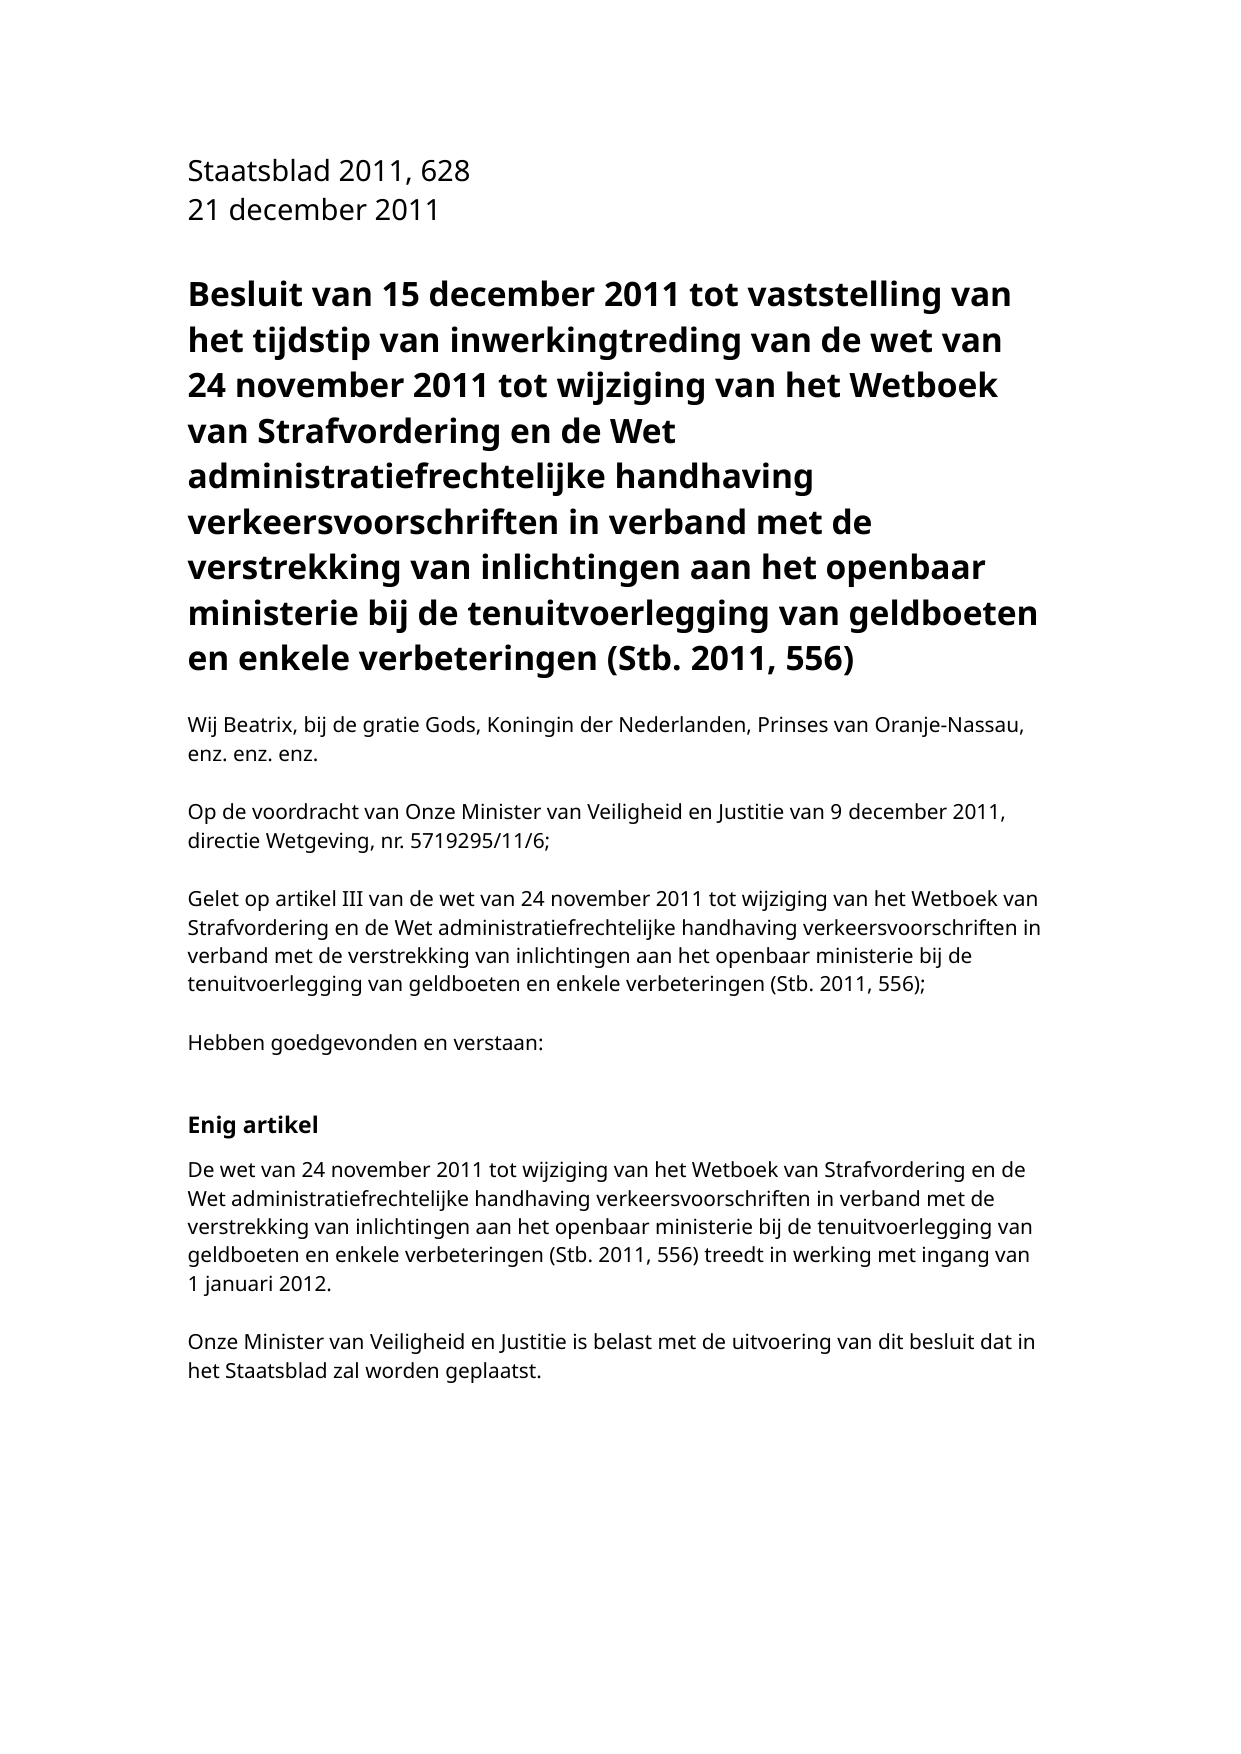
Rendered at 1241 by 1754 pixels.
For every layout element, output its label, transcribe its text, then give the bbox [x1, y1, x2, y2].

subtitle Besluit van 15 december 2011 tot vaststelling van het tijdstip van inwerkingtreding van de wet van 24 november 2011 tot wijziging van het Wetboek van Strafvordering en de Wet administratiefrechtelijke handhaving verkeersvoorschriften in verband met de verstrekking van inlichtingen aan het openbaar ministerie bij de tenuitvoerlegging van geldboeten en enkele verbeteringen (Stb. 2011, 556) [187, 271, 1053, 681]
text Staatsblad 2011, 628 [187, 150, 1053, 190]
text Gelet op artikel III van de wet van 24 november 2011 tot wijziging van het Wetboek van Strafvordering en de Wet administratiefrechtelijke handhaving verkeersvoorschriften in verband met de verstrekking van inlichtingen aan het openbaar ministerie bij de tenuitvoerlegging van geldboeten en enkele verbeteringen (Stb. 2011, 556); [187, 884, 1053, 998]
text 21 december 2011 [187, 190, 1053, 229]
text Hebben goedgevonden en verstaan: [187, 1028, 1053, 1056]
subtitle Enig artikel [187, 1109, 1053, 1140]
text De wet van 24 november 2011 tot wijziging van het Wetboek van Strafvordering en de Wet administratiefrechtelijke handhaving verkeersvoorschriften in verband met de verstrekking van inlichtingen aan het openbaar ministerie bij de tenuitvoerlegging van geldboeten en enkele verbeteringen (Stb. 2011, 556) treedt in werking met ingang van 1 januari 2012. [187, 1155, 1053, 1297]
text Onze Minister van Veiligheid en Justitie is belast met de uitvoering van dit besluit dat in het Staatsblad zal worden geplaatst. [187, 1327, 1053, 1384]
text Wij Beatrix, bij de gratie Gods, Koningin der Nederlanden, Prinses van Oranje-Nassau, enz. enz. enz. [187, 711, 1053, 767]
text Op de voordracht van Onze Minister van Veiligheid en Justitie van 9 december 2011, directie Wetgeving, nr. 5719295/11/6; [187, 797, 1053, 854]
